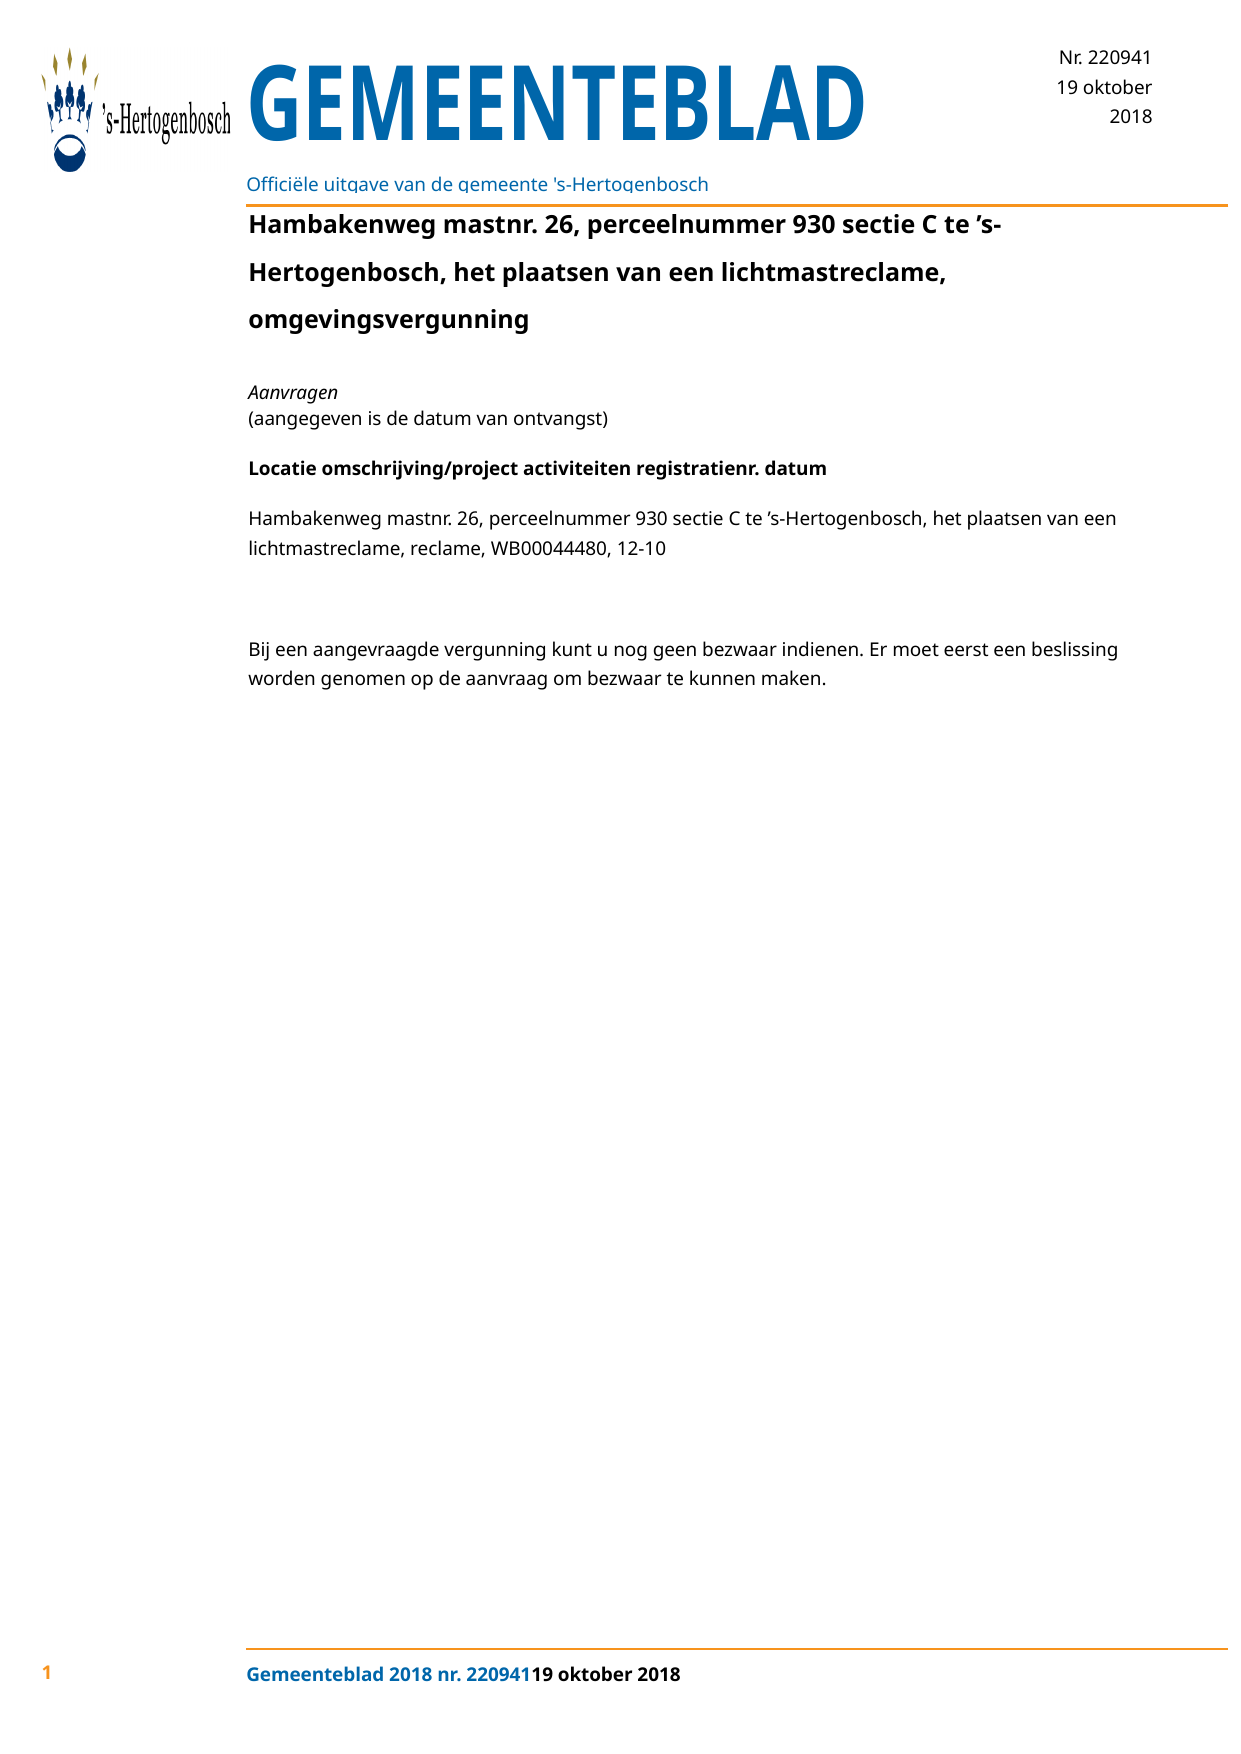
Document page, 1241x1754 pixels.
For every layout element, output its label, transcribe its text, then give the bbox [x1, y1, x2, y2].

text Aanvragen [248, 379, 1152, 405]
text Hambakenweg mastnr. 26, perceelnummer 930 sectie C te ’s-Hertogenbosch, het plaatsen van een lichtmastreclame, omgevingsvergunning [248, 207, 1152, 336]
picture [41, 47, 231, 172]
text Locatie omschrijving/project activiteiten registratienr. datum [248, 455, 1152, 481]
text Hambakenweg mastnr. 26, perceelnummer 930 sectie C te ’s-Hertogenbosch, het plaatsen van een lichtmastreclame, reclame, WB00044480, 12-10 [248, 506, 1152, 561]
text (aangegeven is de datum van ontvangst) [248, 405, 1152, 431]
text Bij een aangevraagde vergunning kunt u nog geen bezwaar indienen. Er moet eerst een beslissing worden genomen op de aanvraag om bezwaar te kunnen maken. [248, 636, 1152, 691]
